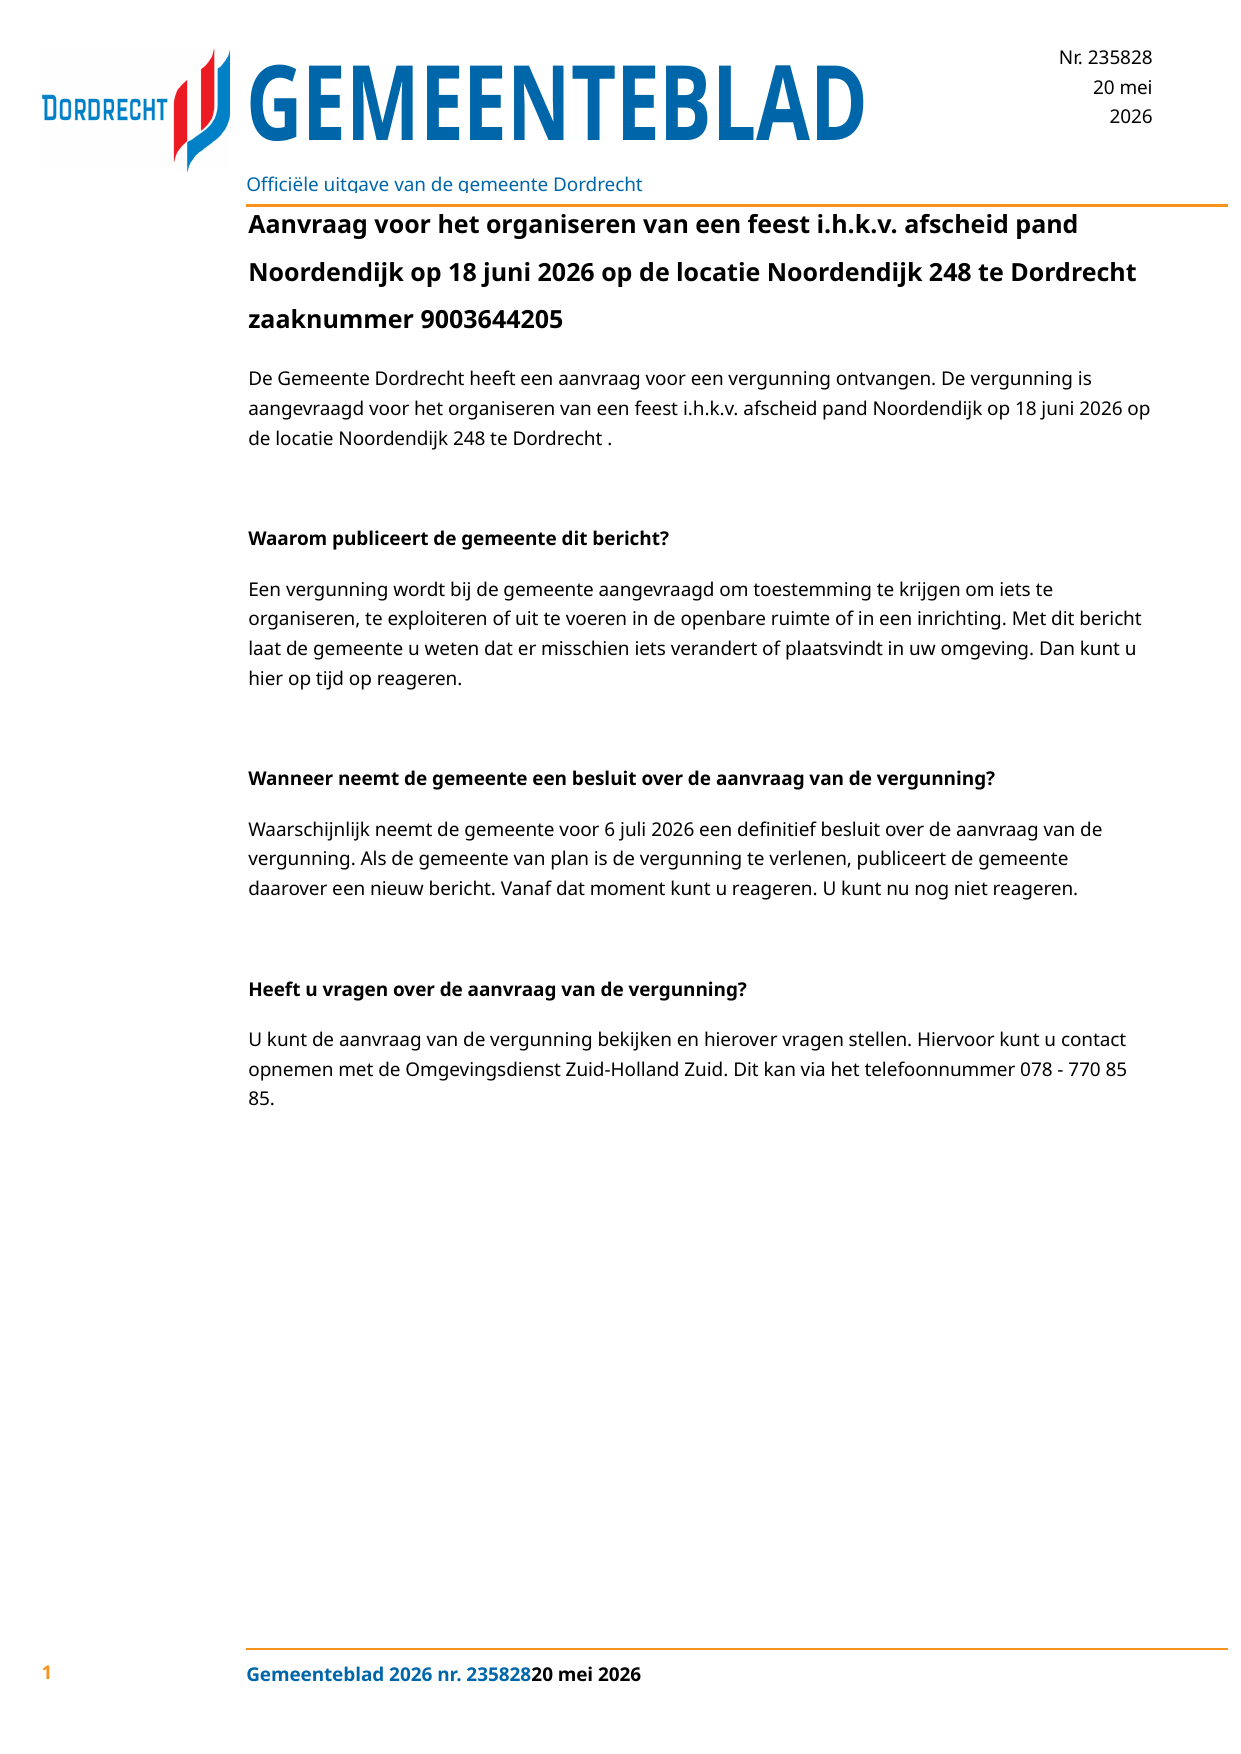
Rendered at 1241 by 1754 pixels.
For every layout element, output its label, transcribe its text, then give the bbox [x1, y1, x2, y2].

text Aanvraag voor het organiseren van een feest i.h.k.v. afscheid pand Noordendijk op 18 juni 2026 op de locatie Noordendijk 248 te Dordrecht zaaknummer 9003644205 [248, 207, 1152, 336]
picture [41, 47, 231, 172]
text Heeft u vragen over de aanvraag van de vergunning? [248, 976, 1152, 1002]
text Een vergunning wordt bij de gemeente aangevraagd om toestemming te krijgen om iets te organiseren, te exploiteren of uit te voeren in de openbare ruimte of in een inrichting. Met dit bericht laat de gemeente u weten dat er misschien iets verandert of plaatsvindt in uw omgeving. Dan kunt u hier op tijd op reageren. [248, 576, 1152, 690]
text U kunt de aanvraag van de vergunning bekijken en hierover vragen stellen. Hiervoor kunt u contact opnemen met de Omgevingsdienst Zuid-Holland Zuid. Dit kan via het telefoonnummer 078 - 770 85 85. [248, 1026, 1152, 1111]
text Waarom publiceert de gemeente dit bericht? [248, 526, 1152, 551]
text Wanneer neemt de gemeente een besluit over de aanvraag van de vergunning? [248, 766, 1152, 791]
text De Gemeente Dordrecht heeft een aanvraag voor een vergunning ontvangen. De vergunning is aangevraagd voor het organiseren van een feest i.h.k.v. afscheid pand Noordendijk op 18 juni 2026 op de locatie Noordendijk 248 te Dordrecht . [248, 366, 1152, 450]
text Waarschijnlijk neemt de gemeente voor 6 juli 2026 een definitief besluit over de aanvraag van de vergunning. Als de gemeente van plan is de vergunning te verlenen, publiceert de gemeente daarover een nieuw bericht. Vanaf dat moment kunt u reageren. U kunt nu nog niet reageren. [248, 816, 1152, 901]
